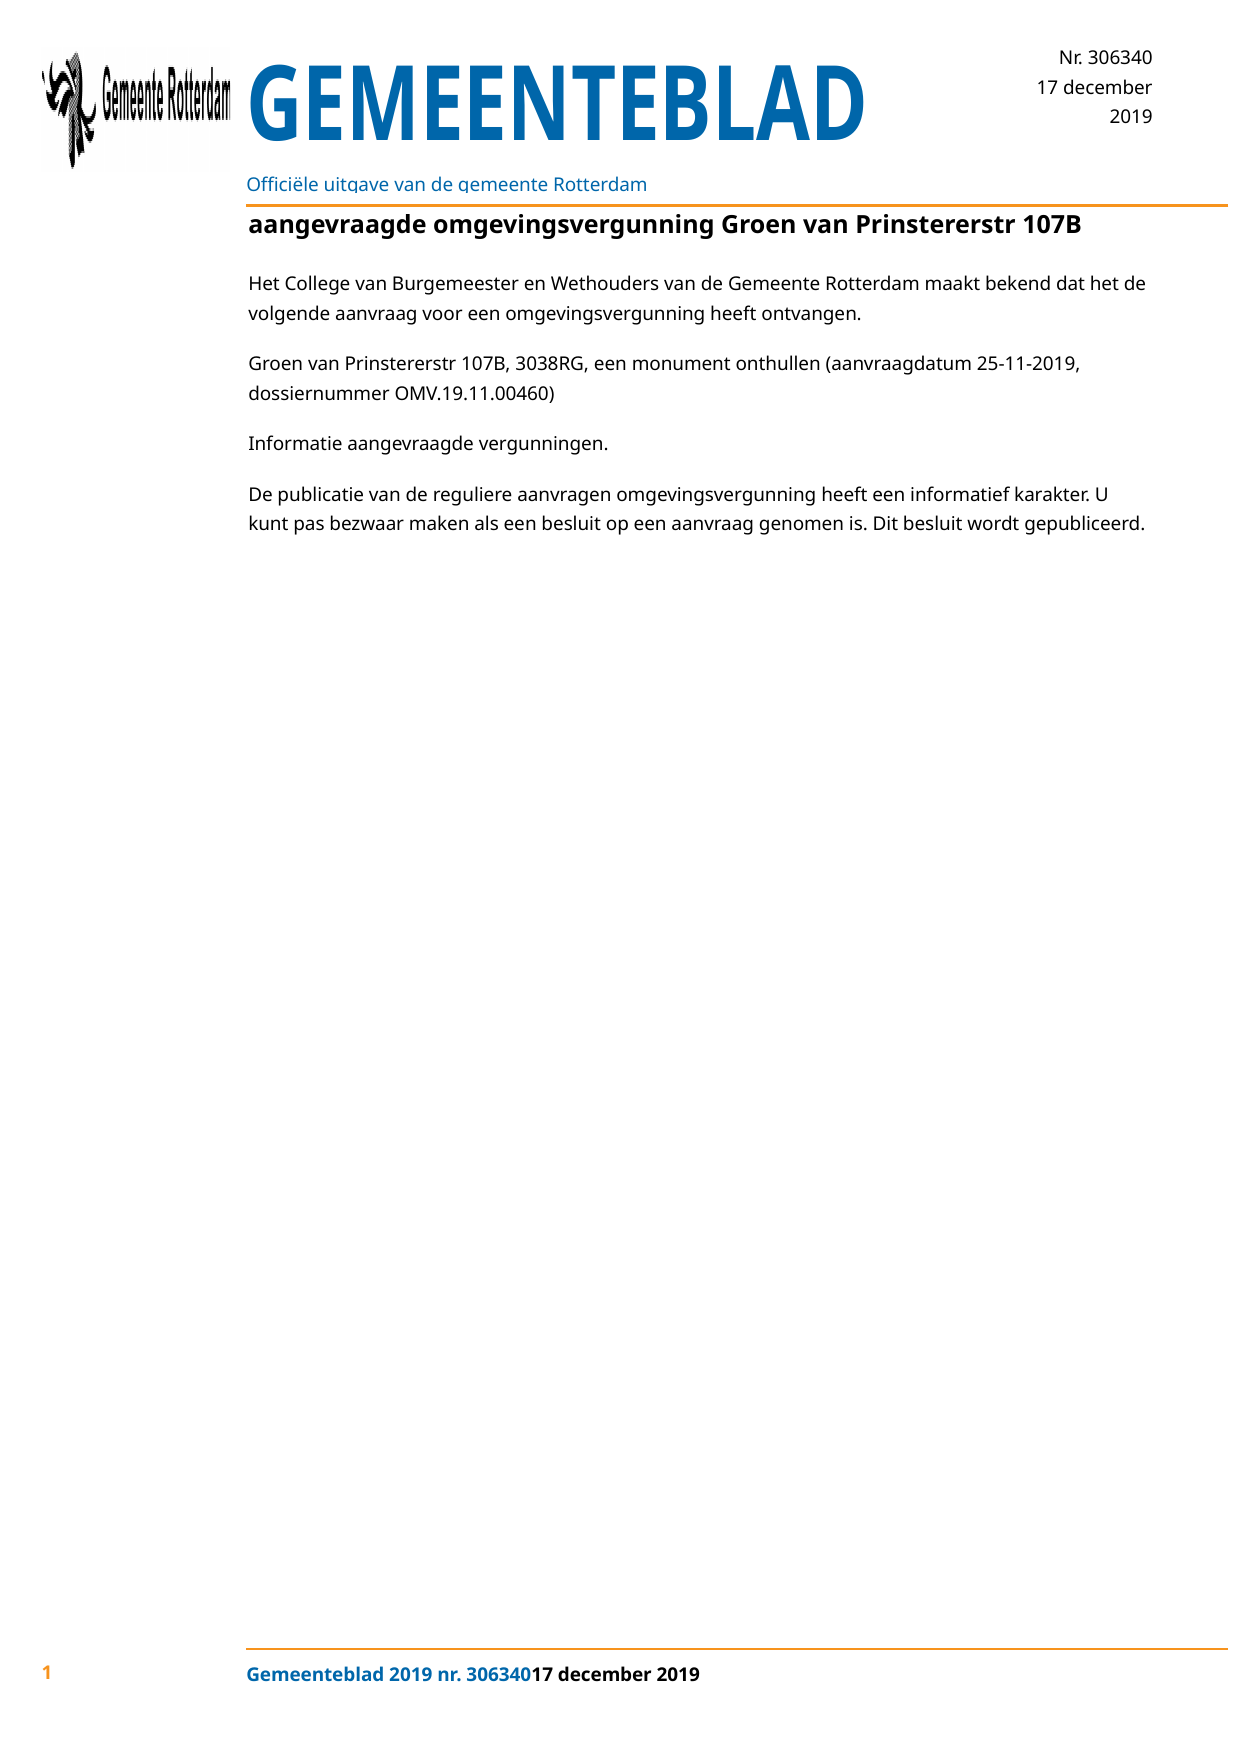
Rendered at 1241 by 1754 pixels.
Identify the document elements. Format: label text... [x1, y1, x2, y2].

picture [41, 47, 231, 172]
text Groen van Prinstererstr 107B, 3038RG, een monument onthullen (aanvraagdatum 25-11-2019, dossiernummer OMV.19.11.00460) [248, 350, 1152, 406]
text Informatie aangevraagde vergunningen. [248, 430, 1152, 456]
text De publicatie van de reguliere aanvragen omgevingsvergunning heeft een informatief karakter. U kunt pas bezwaar maken als een besluit op een aanvraag genomen is. Dit besluit wordt gepubliceerd. [248, 481, 1152, 536]
text aangevraagde omgevingsvergunning Groen van Prinstererstr 107B [248, 207, 1152, 241]
text Het College van Burgemeester en Wethouders van de Gemeente Rotterdam maakt bekend dat het de volgende aanvraag voor een omgevingsvergunning heeft ontvangen. [248, 270, 1152, 326]
